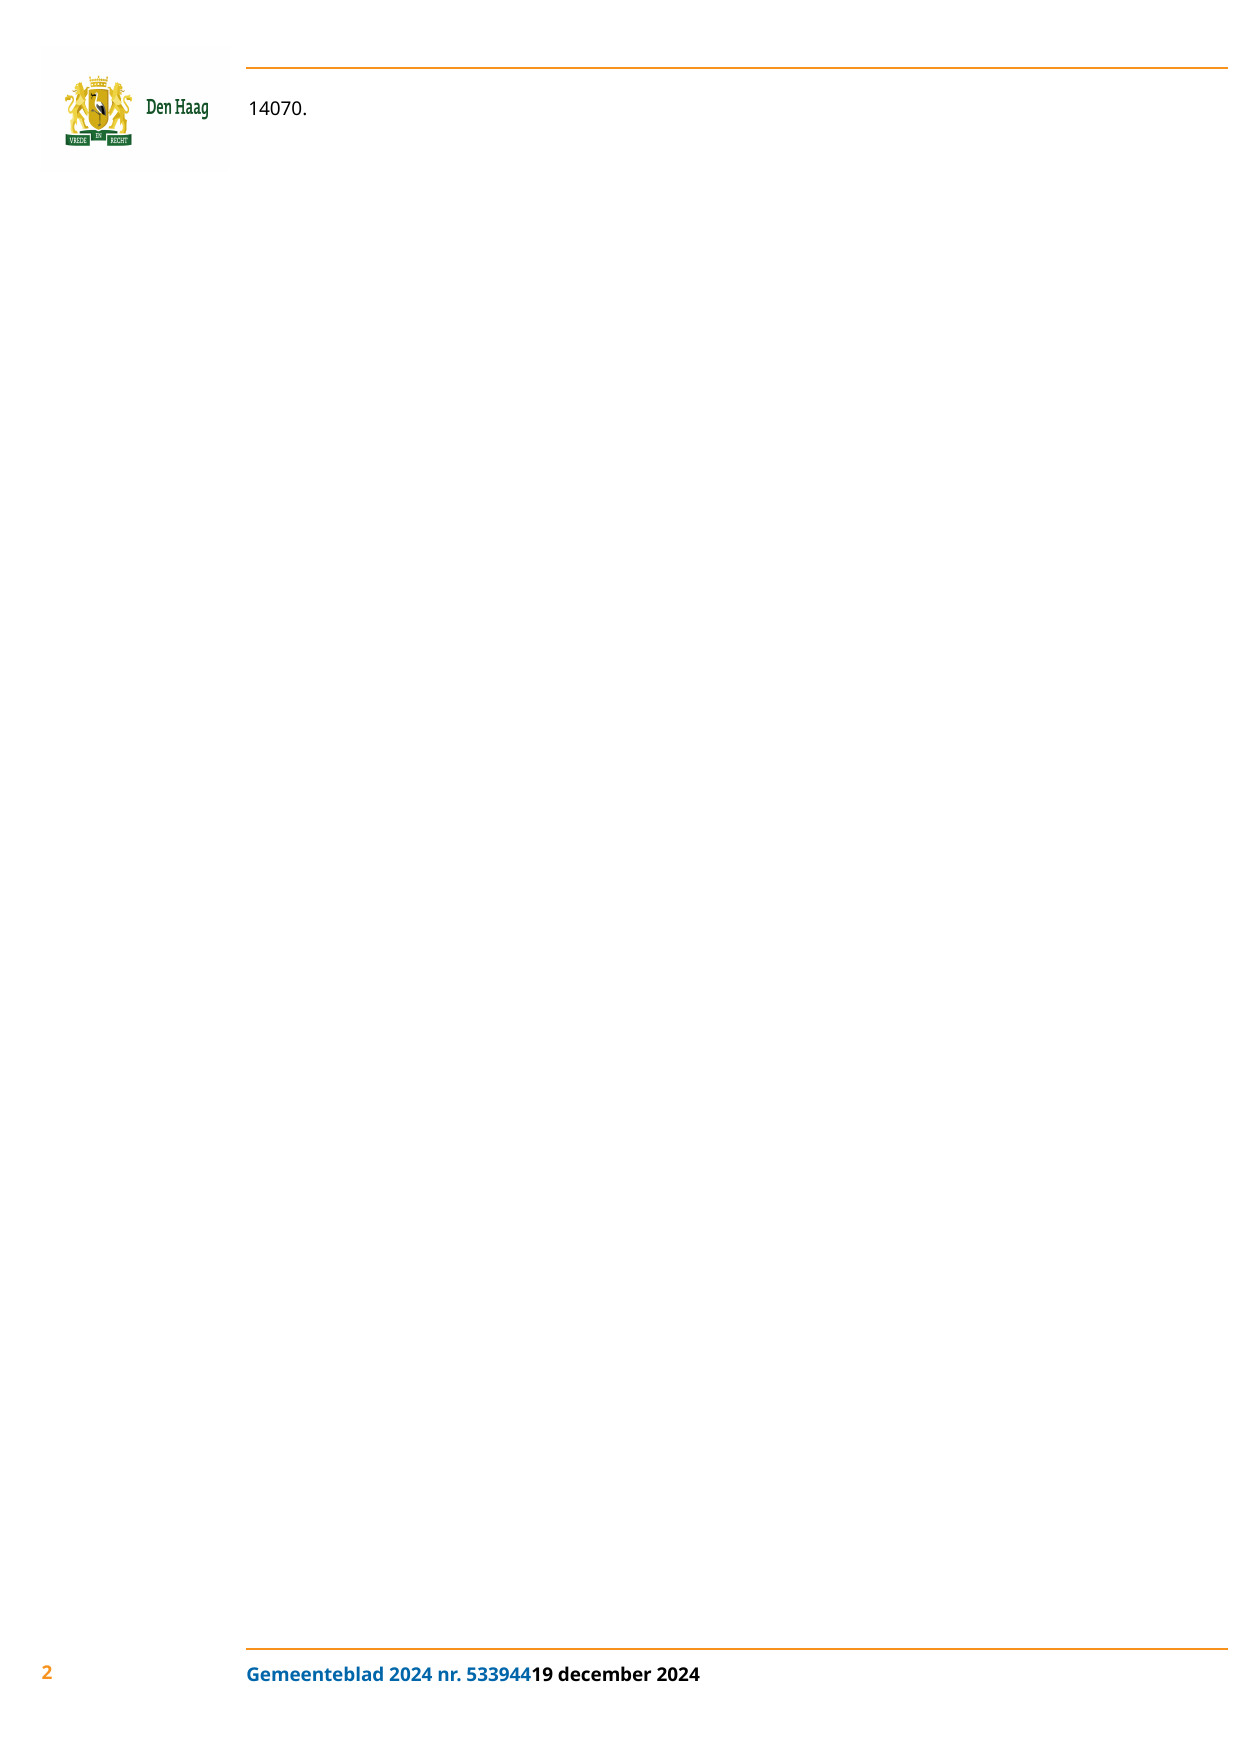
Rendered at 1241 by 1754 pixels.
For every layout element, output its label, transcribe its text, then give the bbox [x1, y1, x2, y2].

text 14070. [248, 95, 1152, 121]
picture [41, 47, 231, 172]
